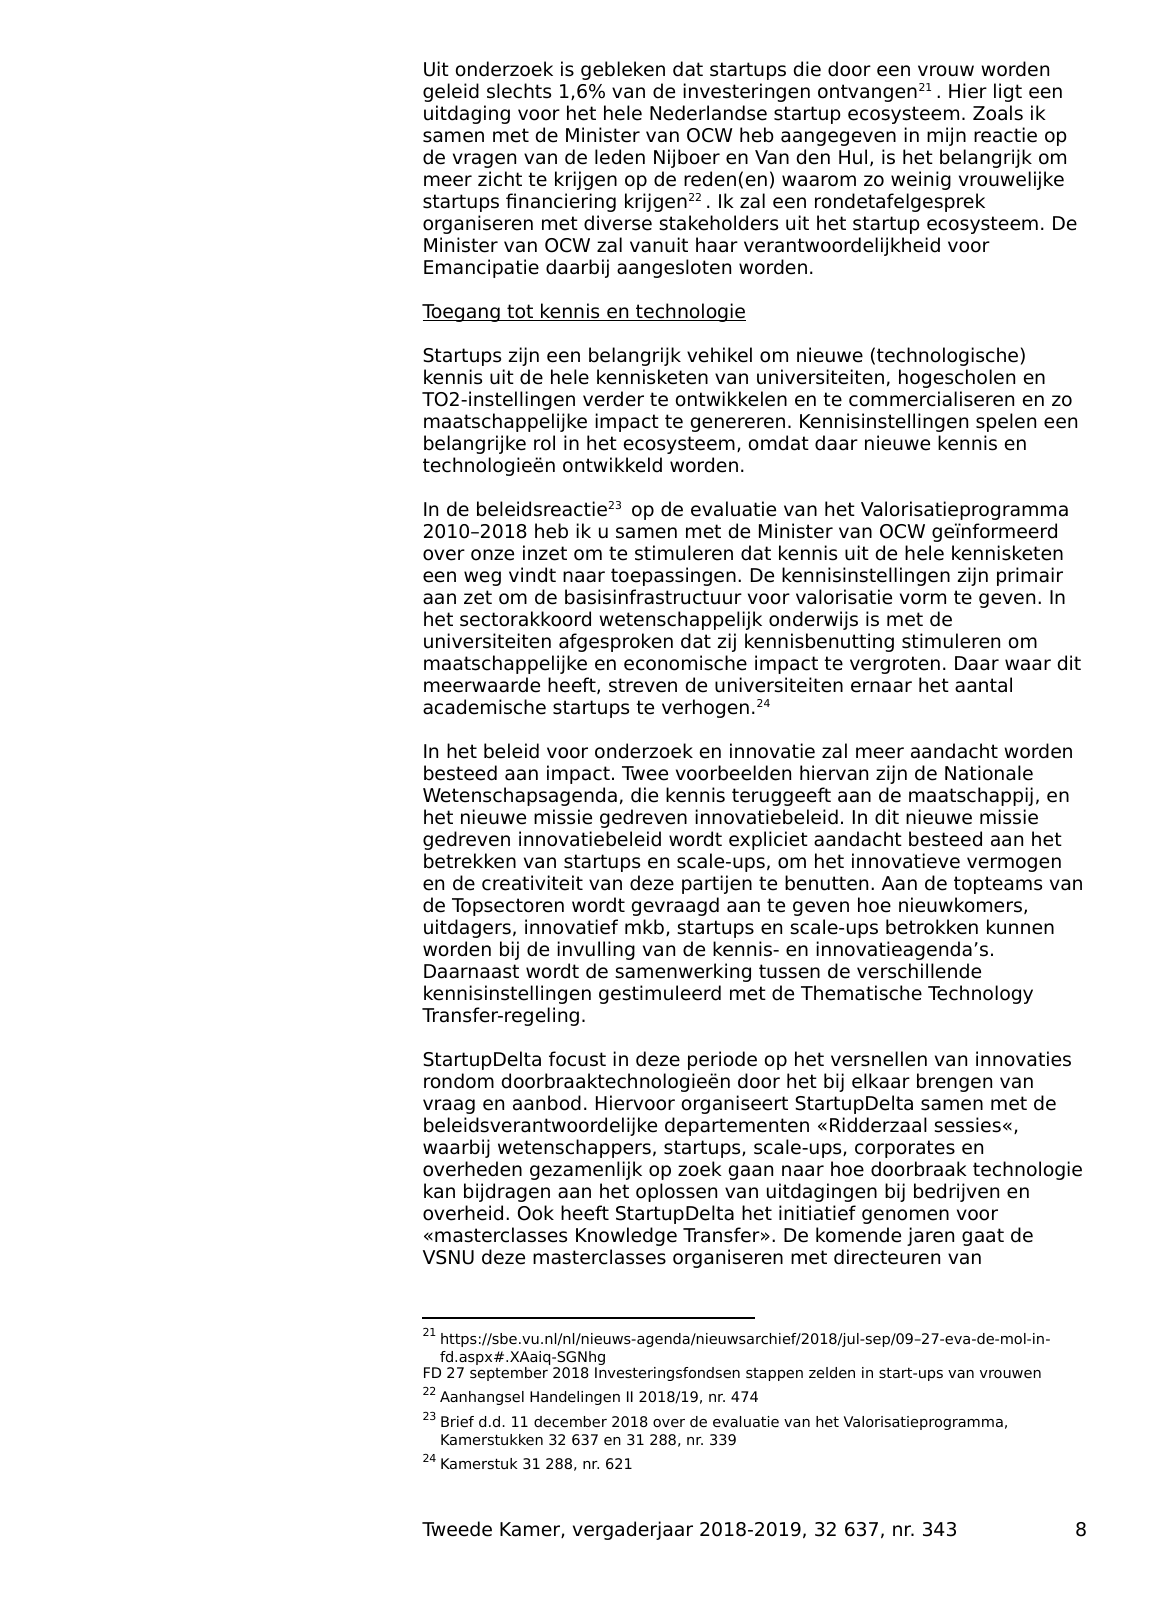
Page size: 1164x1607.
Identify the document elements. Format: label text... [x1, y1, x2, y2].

text Aanhangsel Handelingen II 2018/19, nr. 474 [422, 1385, 1087, 1407]
text Uit onderzoek is gebleken dat startups die door een vrouw worden geleid slechts 1,6% van de investeringen ontvangen. Hier ligt een uitdaging voor het hele Nederlandse startup ecosysteem. Zoals ik samen met de Minister van OCW heb aangegeven in mijn reactie op de vragen van de leden Nijboer en Van den Hul, is het belangrijk om meer zicht te krijgen op de reden(en) waarom zo weinig vrouwelijke startups financiering krijgen. Ik zal een rondetafelgesprek organiseren met diverse stakeholders uit het startup ecosysteem. De Minister van OCW zal vanuit haar verantwoordelijkheid voor Emancipatie daarbij aangesloten worden. [422, 59, 1087, 279]
text Startups zijn een belangrijk vehikel om nieuwe (technologische) kennis uit de hele kennisketen van universiteiten, hogescholen en TO2-instellingen verder te ontwikkelen en te commercialiseren en zo maatschappelijke impact te genereren. Kennisinstellingen spelen een belangrijke rol in het ecosysteem, omdat daar nieuwe kennis en technologieën ontwikkeld worden. [422, 345, 1087, 477]
text StartupDelta focust in deze periode op het versnellen van innovaties rondom doorbraaktechnologieën door het bij elkaar brengen van vraag en aanbod. Hiervoor organiseert StartupDelta samen met de beleidsverantwoordelijke departementen «Ridderzaal sessies«, waarbij wetenschappers, startups, scale-ups, corporates en overheden gezamenlijk op zoek gaan naar hoe doorbraak technologie kan bijdragen aan het oplossen van uitdagingen bij bedrijven en overheid. Ook heeft StartupDelta het initiatief genomen voor «masterclasses Knowledge Transfer». De komende jaren gaat de VSNU deze masterclasses organiseren met directeuren van [422, 1049, 1087, 1269]
text Kamerstuk 31 288, nr. 621 [422, 1452, 1087, 1474]
text Daarnaast wordt de samenwerking tussen de verschillende kennisinstellingen gestimuleerd met de Thematische Technology Transfer-regeling. [422, 961, 1087, 1027]
text In het beleid voor onderzoek en innovatie zal meer aandacht worden besteed aan impact. Twee voorbeelden hiervan zijn de Nationale Wetenschapsagenda, die kennis teruggeeft aan de maatschappij, en het nieuwe missie gedreven innovatiebeleid. In dit nieuwe missie gedreven innovatiebeleid wordt expliciet aandacht besteed aan het betrekken van startups en scale-ups, om het innovatieve vermogen en de creativiteit van deze partijen te benutten. Aan de topteams van de Topsectoren wordt gevraagd aan te geven hoe nieuwkomers, uitdagers, innovatief mkb, startups en scale-ups betrokken kunnen worden bij de invulling van de kennis- en innovatieagenda’s. [422, 741, 1087, 961]
text In de beleidsreactie op de evaluatie van het Valorisatieprogramma 2010–2018 heb ik u samen met de Minister van OCW geïnformeerd over onze inzet om te stimuleren dat kennis uit de hele kennisketen een weg vindt naar toepassingen. De kennisinstellingen zijn primair aan zet om de basisinfrastructuur voor valorisatie vorm te geven. In het sectorakkoord wetenschappelijk onderwijs is met de universiteiten afgesproken dat zij kennisbenutting stimuleren om maatschappelijke en economische impact te vergroten. Daar waar dit meerwaarde heeft, streven de universiteiten ernaar het aantal academische startups te verhogen. [422, 499, 1087, 719]
text FD 27 september 2018 Investeringsfondsen stappen zelden in start-ups van vrouwen [422, 1366, 1087, 1382]
subtitle Toegang tot kennis en technologie [422, 301, 1087, 323]
text Brief d.d. 11 december 2018 over de evaluatie van het Valorisatieprogramma, Kamerstukken 32 637 en 31 288, nr. 339 [422, 1410, 1087, 1449]
text https://sbe.vu.nl/nl/nieuws-agenda/nieuwsarchief/2018/jul-sep/09–27-eva-de-mol-in-fd.aspx#.XAaiq-SGNhg [422, 1327, 1087, 1366]
